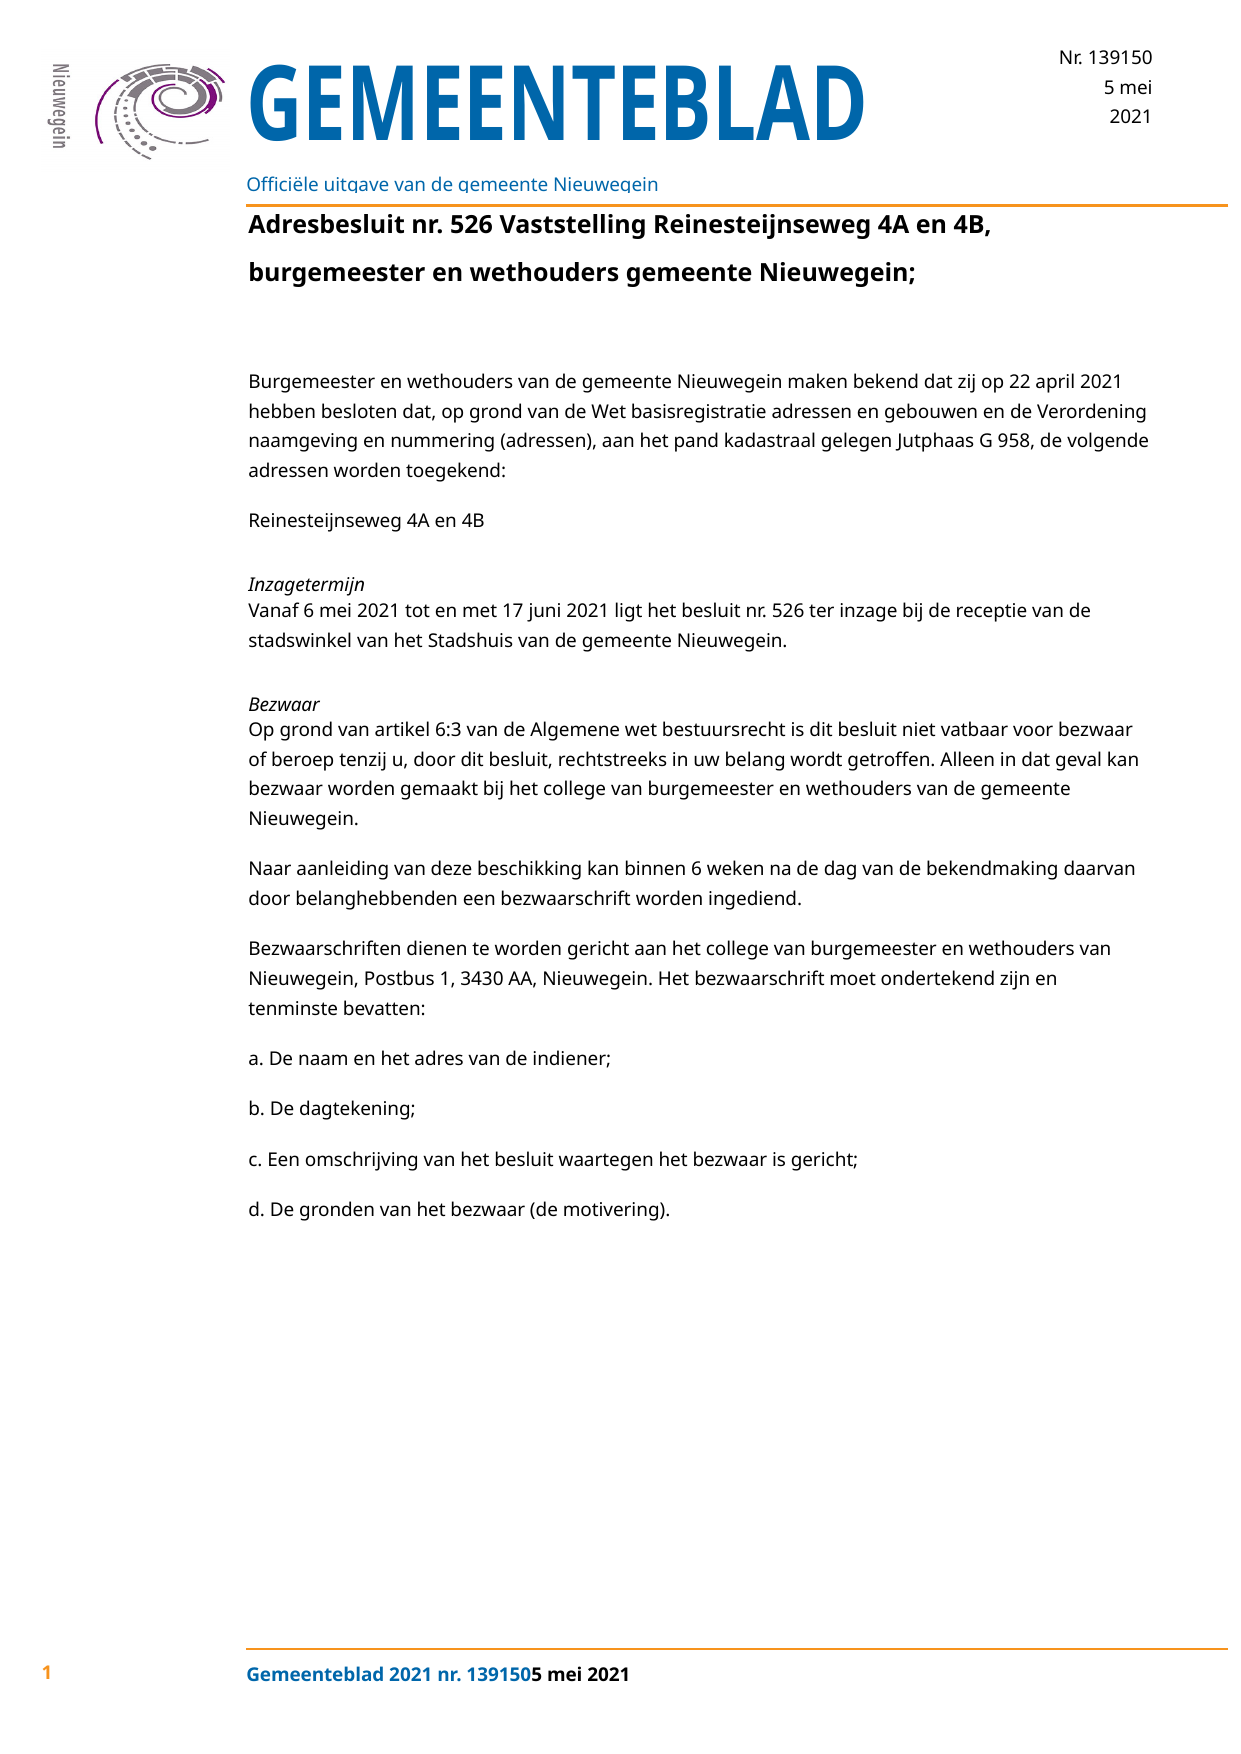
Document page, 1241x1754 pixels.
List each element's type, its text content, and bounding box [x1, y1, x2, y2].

text Naar aanleiding van deze beschikking kan binnen 6 weken na de dag van de bekendmaking daarvan door belanghebbenden een bezwaarschrift worden ingediend. [248, 856, 1152, 911]
text b. De dagtekening; [248, 1096, 1152, 1121]
text Reinesteijnseweg 4A en 4B [248, 507, 1152, 533]
picture [41, 47, 231, 172]
text c. Een omschrijving van het besluit waartegen het bezwaar is gericht; [248, 1146, 1152, 1172]
text Op grond van artikel 6:3 van de Algemene wet bestuursrecht is dit besluit niet vatbaar voor bezwaar of beroep tenzij u, door dit besluit, rechtstreeks in uw belang wordt getroffen. Alleen in dat geval kan bezwaar worden gemaakt bij het college van burgemeester en wethouders van de gemeente Nieuwegein. [248, 716, 1152, 831]
text Adresbesluit nr. 526 Vaststelling Reinesteijnseweg 4A en 4B, burgemeester en wethouders gemeente Nieuwegein; [248, 207, 1152, 288]
text a. De naam en het adres van de indiener; [248, 1045, 1152, 1071]
text Bezwaar [248, 691, 1152, 716]
text Inzagetermijn [248, 571, 1152, 597]
text Burgemeester en wethouders van de gemeente Nieuwegein maken bekend dat zij op 22 april 2021 hebben besloten dat, op grond van de Wet basisregistratie adressen en gebouwen en de Verordening naamgeving en nummering (adressen), aan het pand kadastraal gelegen Jutphaas G 958, de volgende adressen worden toegekend: [248, 368, 1152, 483]
text Bezwaarschriften dienen te worden gericht aan het college van burgemeester en wethouders van Nieuwegein, Postbus 1, 3430 AA, Nieuwegein. Het bezwaarschrift moet ondertekend zijn en tenminste bevatten: [248, 936, 1152, 1021]
text Vanaf 6 mei 2021 tot en met 17 juni 2021 ligt het besluit nr. 526 ter inzage bij de receptie van de stadswinkel van het Stadshuis van de gemeente Nieuwegein. [248, 597, 1152, 652]
text d. De gronden van het bezwaar (de motivering). [248, 1196, 1152, 1222]
